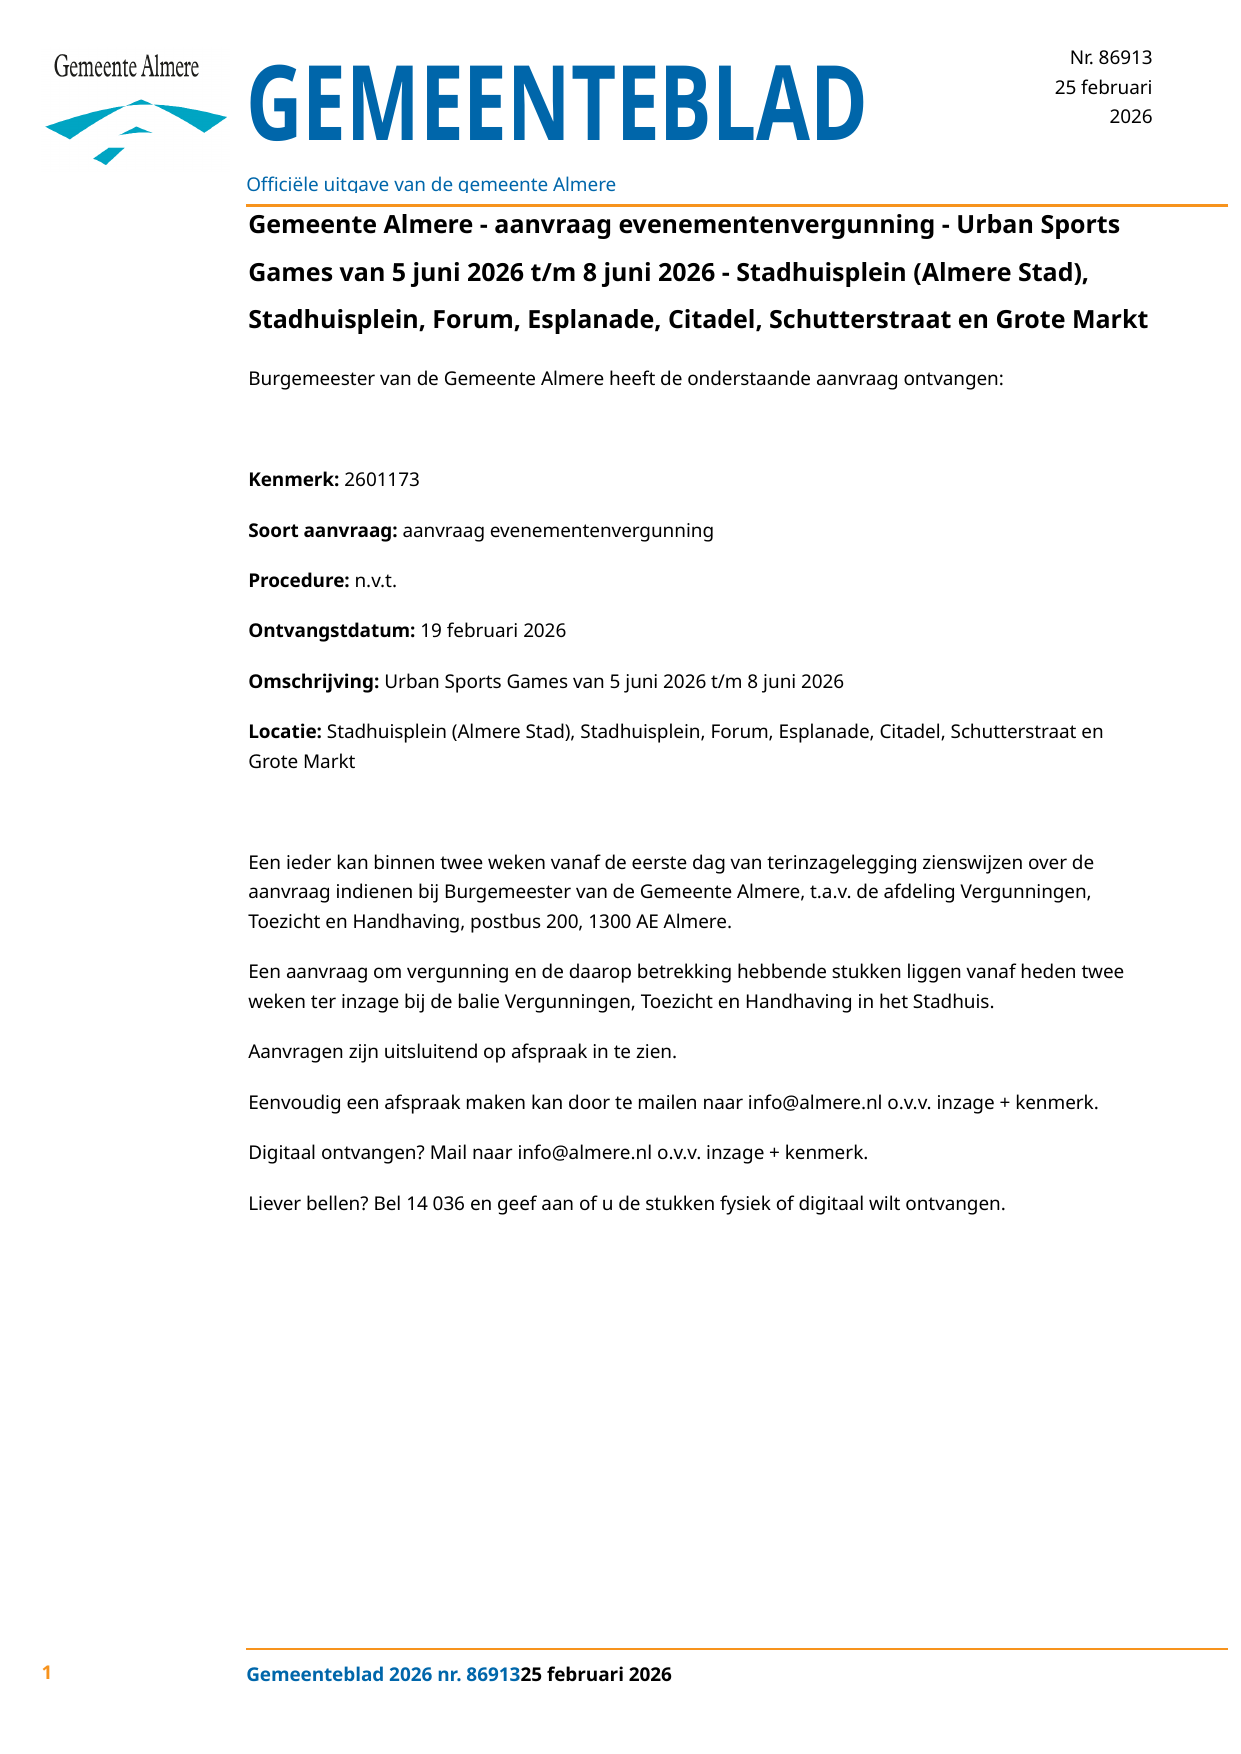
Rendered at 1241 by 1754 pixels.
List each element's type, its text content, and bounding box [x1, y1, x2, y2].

text Een aanvraag om vergunning en de daarop betrekking hebbende stukken liggen vanaf heden twee weken ter inzage bij de balie Vergunningen, Toezicht en Handhaving in het Stadhuis. [248, 958, 1152, 1014]
text Procedure: n.v.t. [248, 567, 1152, 593]
text Soort aanvraag: aanvraag evenementenvergunning [248, 517, 1152, 542]
text Burgemeester van de Gemeente Almere heeft de onderstaande aanvraag ontvangen: [248, 366, 1152, 391]
text Omschrijving: Urban Sports Games van 5 juni 2026 t/m 8 juni 2026 [248, 668, 1152, 694]
text Kenmerk: 2601173 [248, 466, 1152, 492]
text Digitaal ontvangen? Mail naar info@almere.nl o.v.v. inzage + kenmerk. [248, 1139, 1152, 1165]
text Een ieder kan binnen twee weken vanaf de eerste dag van terinzagelegging zienswijzen over de aanvraag indienen bij Burgemeester van de Gemeente Almere, t.a.v. de afdeling Vergunningen, Toezicht en Handhaving, postbus 200, 1300 AE Almere. [248, 849, 1152, 934]
text Aanvragen zijn uitsluitend op afspraak in te zien. [248, 1038, 1152, 1064]
picture [41, 47, 231, 172]
text Eenvoudig een afspraak maken kan door te mailen naar info@almere.nl o.v.v. inzage + kenmerk. [248, 1089, 1152, 1114]
text Locatie: Stadhuisplein (Almere Stad), Stadhuisplein, Forum, Esplanade, Citadel, Schutterstraat en Grote Markt [248, 718, 1152, 774]
text Gemeente Almere - aanvraag evenementenvergunning - Urban Sports Games van 5 juni 2026 t/m 8 juni 2026 - Stadhuisplein (Almere Stad), Stadhuisplein, Forum, Esplanade, Citadel, Schutterstraat en Grote Markt [248, 207, 1152, 336]
text Liever bellen? Bel 14 036 en geef aan of u de stukken fysiek of digitaal wilt ontvangen. [248, 1190, 1152, 1215]
text Ontvangstdatum: 19 februari 2026 [248, 618, 1152, 643]
